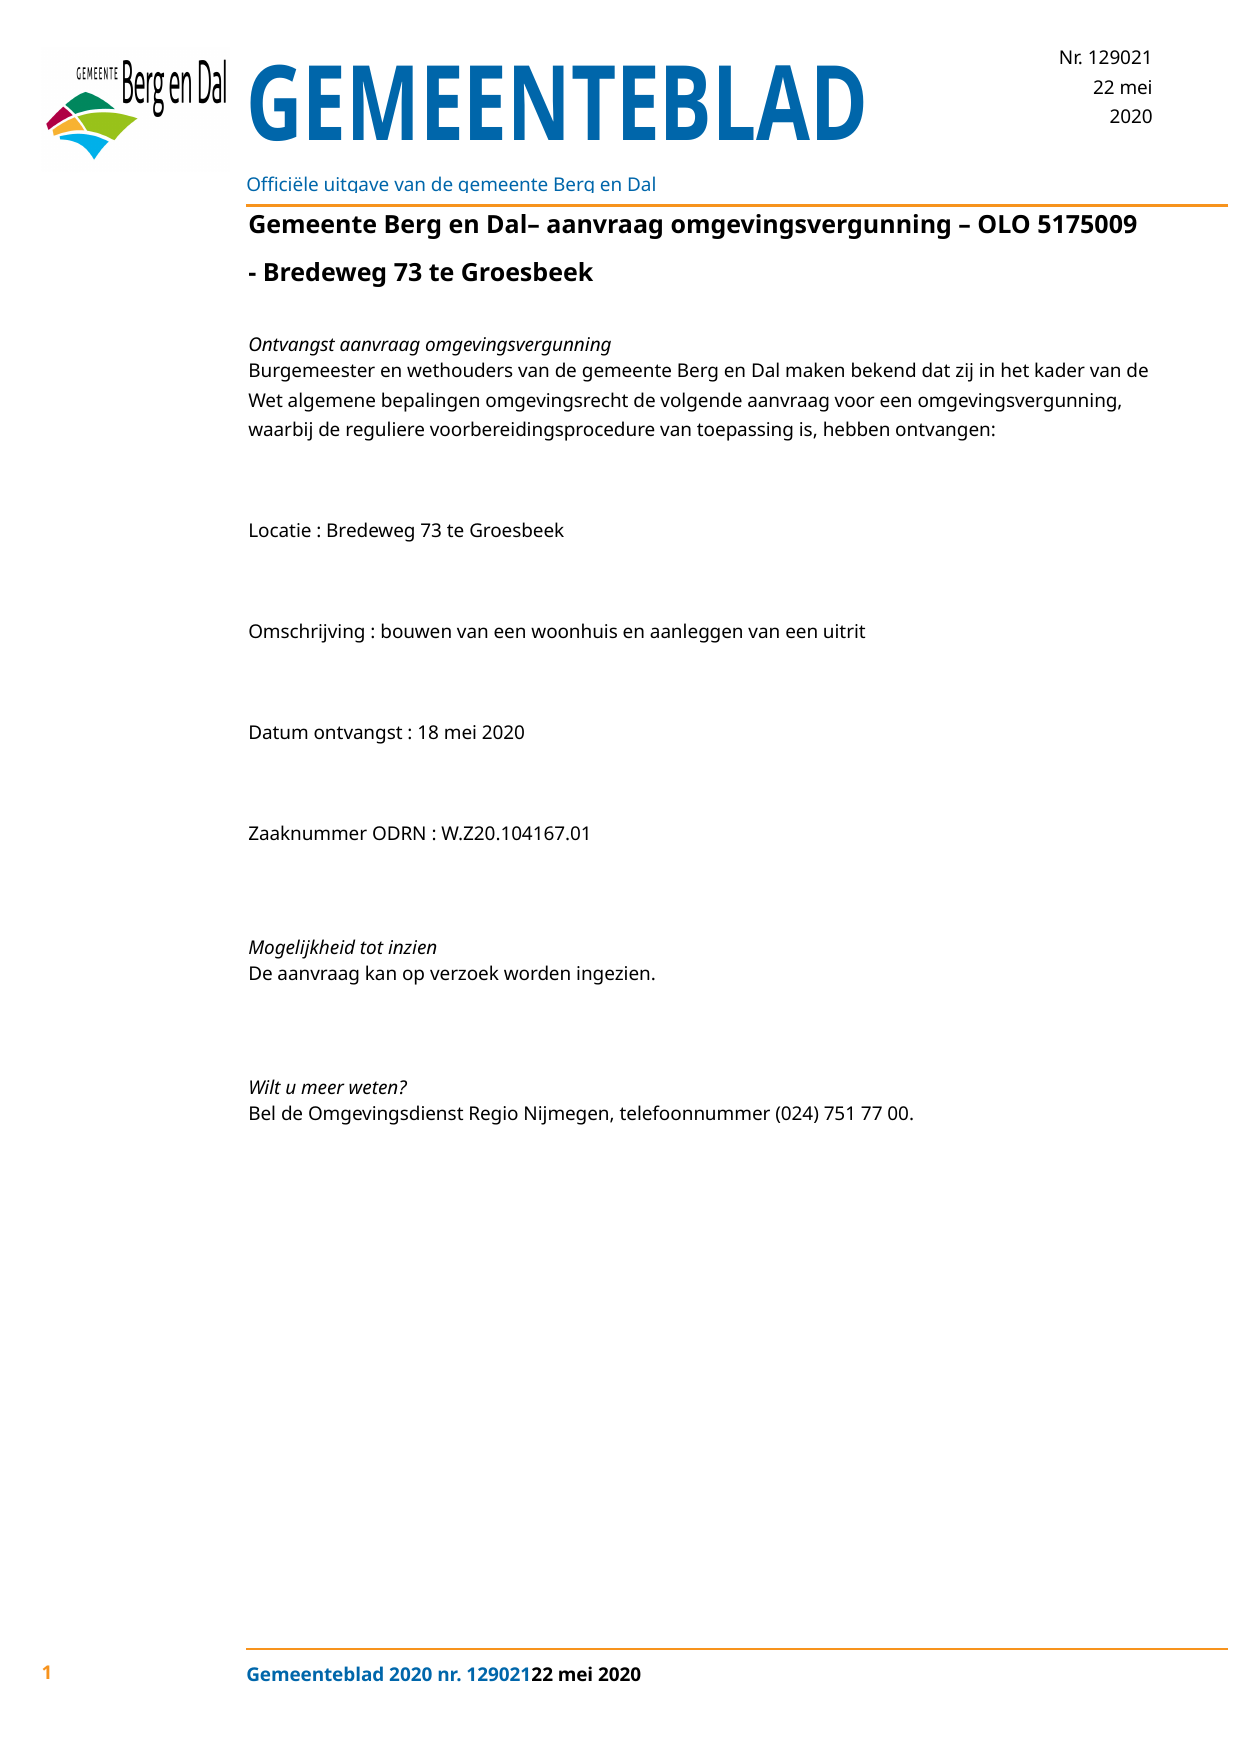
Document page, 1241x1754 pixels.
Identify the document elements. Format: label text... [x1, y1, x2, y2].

text Mogelijkheid tot inzien [248, 934, 1152, 960]
text Bel de Omgevingsdienst Regio Nijmegen, telefoonnummer (024) 751 77 00. [248, 1100, 1152, 1126]
text De aanvraag kan op verzoek worden ingezien. [248, 960, 1152, 986]
text Wilt u meer weten? [248, 1074, 1152, 1100]
picture [41, 47, 231, 172]
text Gemeente Berg en Dal– aanvraag omgevingsvergunning – OLO 5175009 - Bredeweg 73 te Groesbeek [248, 207, 1152, 288]
text Ontvangst aanvraag omgevingsvergunning [248, 331, 1152, 357]
text Datum ontvangst : 18 mei 2020 [248, 719, 1152, 744]
text Burgemeester en wethouders van de gemeente Berg en Dal maken bekend dat zij in het kader van de Wet algemene bepalingen omgevingsrecht de volgende aanvraag voor een omgevingsvergunning, waarbij de reguliere voorbereidingsprocedure van toepassing is, hebben ontvangen: [248, 357, 1152, 442]
text Omschrijving : bouwen van een woonhuis en aanleggen van een uitrit [248, 618, 1152, 644]
text Zaaknummer ODRN : W.Z20.104167.01 [248, 820, 1152, 845]
text Locatie : Bredeweg 73 te Groesbeek [248, 517, 1152, 543]
